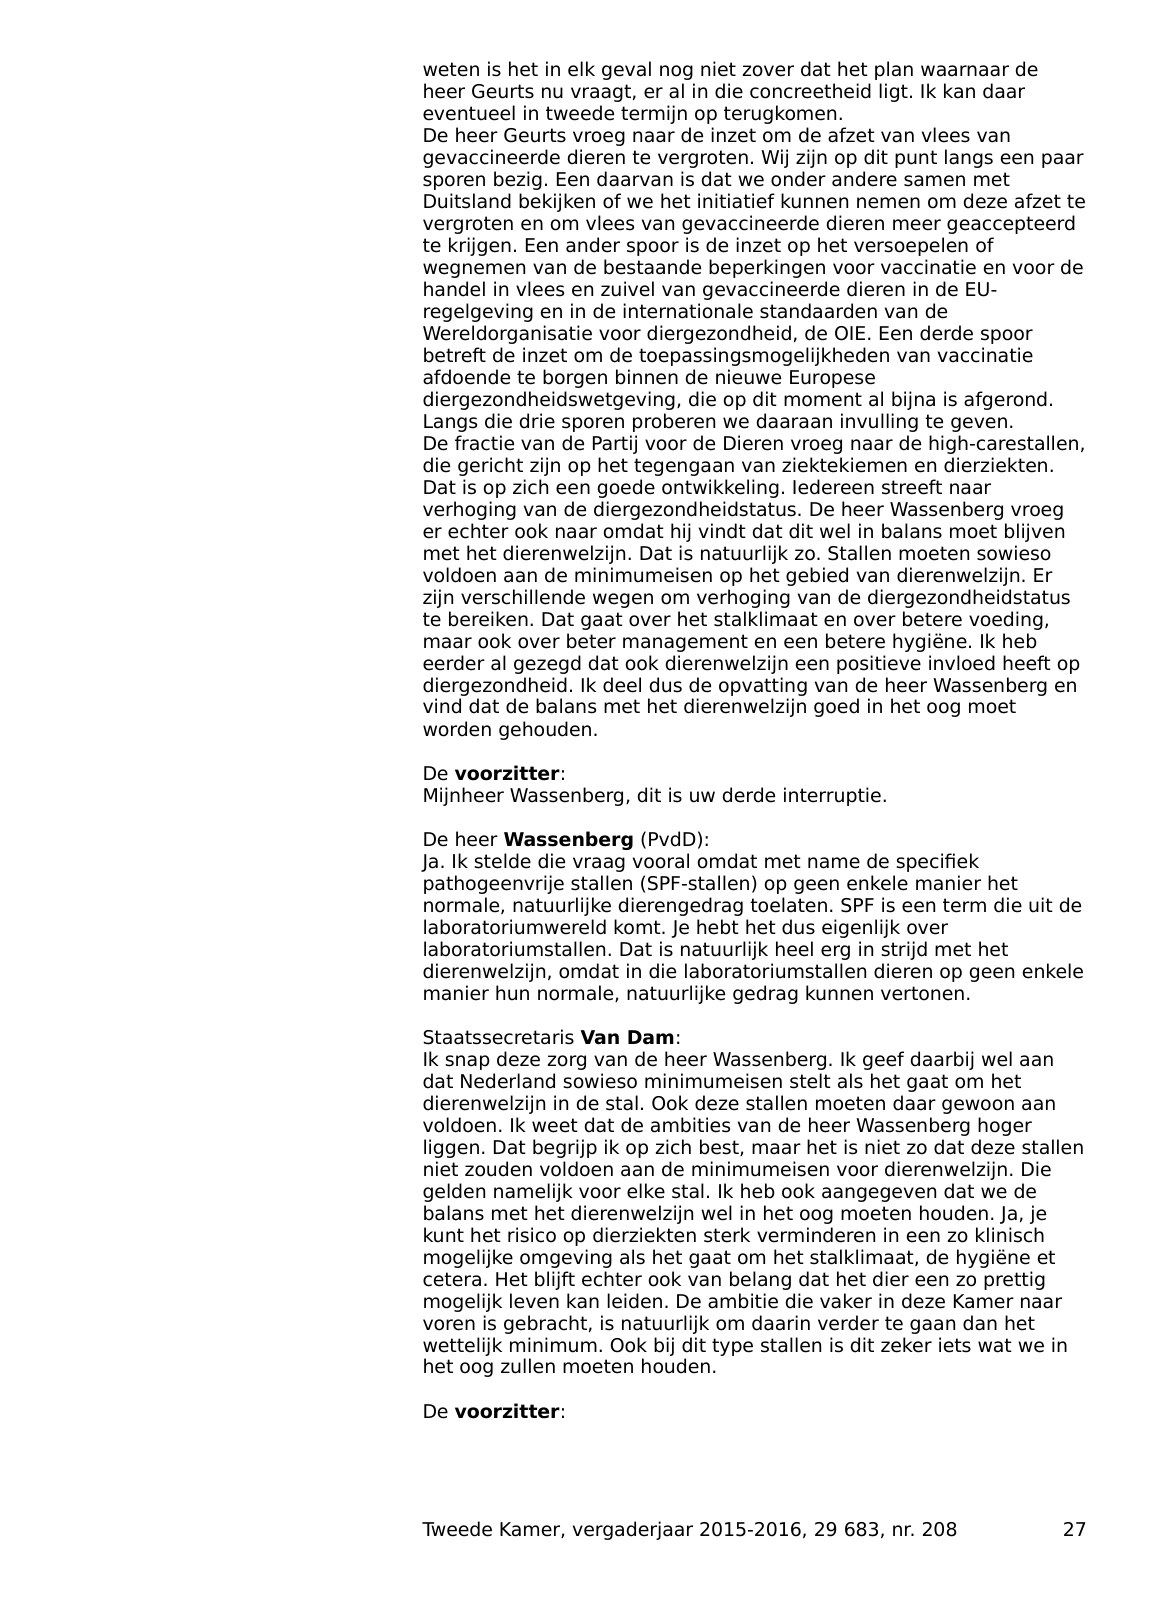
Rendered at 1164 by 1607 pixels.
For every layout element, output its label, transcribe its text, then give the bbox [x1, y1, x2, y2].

text weten is het in elk geval nog niet zover dat het plan waarnaar de heer Geurts nu vraagt, er al in die concreetheid ligt. Ik kan daar eventueel in tweede termijn op terugkomen. [422, 59, 1087, 125]
text Mijnheer Wassenberg, dit is uw derde interruptie. [422, 784, 1087, 807]
text Ja. Ik stelde die vraag vooral omdat met name de specifiek pathogeenvrije stallen (SPF-stallen) op geen enkele manier het normale, natuurlijke dierengedrag toelaten. SPF is een term die uit de laboratoriumwereld komt. Je hebt het dus eigenlijk over laboratoriumstallen. Dat is natuurlijk heel erg in strijd met het dierenwelzijn, omdat in die laboratoriumstallen dieren op geen enkele manier hun normale, natuurlijke gedrag kunnen vertonen. [422, 851, 1087, 1004]
text De voorzitter: [422, 763, 1087, 784]
text Ik snap deze zorg van de heer Wassenberg. Ik geef daarbij wel aan dat Nederland sowieso minimumeisen stelt als het gaat om het dierenwelzijn in de stal. Ook deze stallen moeten daar gewoon aan voldoen. Ik weet dat de ambities van de heer Wassenberg hoger liggen. Dat begrijp ik op zich best, maar het is niet zo dat deze stallen niet zouden voldoen aan de minimumeisen voor dierenwelzijn. Die gelden namelijk voor elke stal. Ik heb ook aangegeven dat we de balans met het dierenwelzijn wel in het oog moeten houden. Ja, je kunt het risico op dierziekten sterk verminderen in een zo klinisch mogelijke omgeving als het gaat om het stalklimaat, de hygiëne et cetera. Het blijft echter ook van belang dat het dier een zo prettig mogelijk leven kan leiden. De ambitie die vaker in deze Kamer naar voren is gebracht, is natuurlijk om daarin verder te gaan dan het wettelijk minimum. Ook bij dit type stallen is dit zeker iets wat we in het oog zullen moeten houden. [422, 1049, 1087, 1378]
text Staatssecretaris Van Dam: [422, 1027, 1087, 1049]
text De voorzitter: [422, 1401, 1087, 1423]
text De fractie van de Partij voor de Dieren vroeg naar de high-carestallen, die gericht zijn op het tegengaan van ziektekiemen en dierziekten. Dat is op zich een goede ontwikkeling. Iedereen streeft naar verhoging van de diergezondheidstatus. De heer Wassenberg vroeg er echter ook naar omdat hij vindt dat dit wel in balans moet blijven met het dierenwelzijn. Dat is natuurlijk zo. Stallen moeten sowieso voldoen aan de minimumeisen op het gebied van dierenwelzijn. Er zijn verschillende wegen om verhoging van de diergezondheidstatus te bereiken. Dat gaat over het stalklimaat en over betere voeding, maar ook over beter management en een betere hygiëne. Ik heb eerder al gezegd dat ook dierenwelzijn een positieve invloed heeft op diergezondheid. Ik deel dus de opvatting van de heer Wassenberg en vind dat de balans met het dierenwelzijn goed in het oog moet worden gehouden. [422, 433, 1087, 740]
text De heer Wassenberg (PvdD): [422, 829, 1087, 851]
text De heer Geurts vroeg naar de inzet om de afzet van vlees van gevaccineerde dieren te vergroten. Wij zijn op dit punt langs een paar sporen bezig. Een daarvan is dat we onder andere samen met Duitsland bekijken of we het initiatief kunnen nemen om deze afzet te vergroten en om vlees van gevaccineerde dieren meer geaccepteerd te krijgen. Een ander spoor is de inzet op het versoepelen of wegnemen van de bestaande beperkingen voor vaccinatie en voor de handel in vlees en zuivel van gevaccineerde dieren in de EU-regelgeving en in de internationale standaarden van de Wereldorganisatie voor diergezondheid, de OIE. Een derde spoor betreft de inzet om de toepassingsmogelijkheden van vaccinatie afdoende te borgen binnen de nieuwe Europese diergezondheidswetgeving, die op dit moment al bijna is afgerond. Langs die drie sporen proberen we daaraan invulling te geven. [422, 125, 1087, 433]
